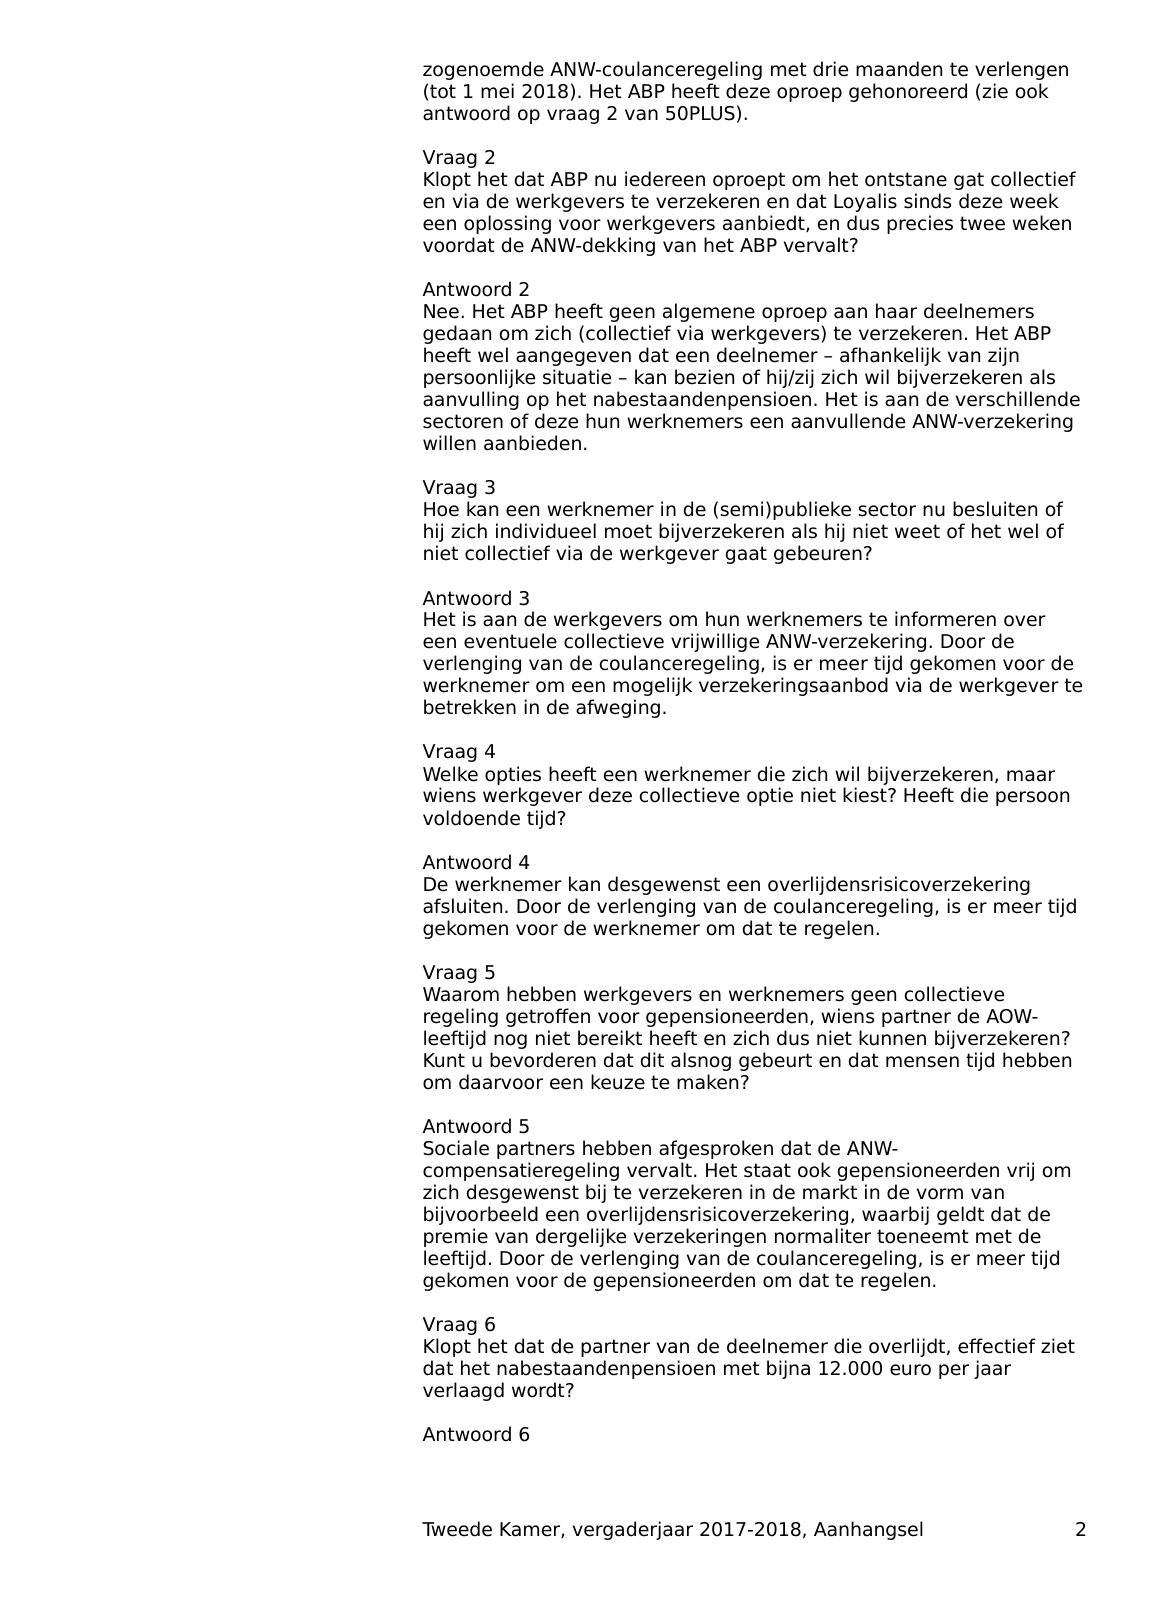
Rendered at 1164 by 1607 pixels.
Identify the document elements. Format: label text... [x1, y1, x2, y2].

text Vraag 3 [422, 477, 1087, 499]
text Vraag 4 [422, 741, 1087, 763]
text Nee. Het ABP heeft geen algemene oproep aan haar deelnemers gedaan om zich (collectief via werkgevers) te verzekeren. Het ABP heeft wel aangegeven dat een deelnemer – afhankelijk van zijn persoonlijke situatie – kan bezien of hij/zij zich wil bijverzekeren als aanvulling op het nabestaandenpensioen. Het is aan de verschillende sectoren of deze hun werknemers een aanvullende ANW-verzekering willen aanbieden. [422, 301, 1087, 455]
text Waarom hebben werkgevers en werknemers geen collectieve regeling getroffen voor gepensioneerden, wiens partner de AOW-leeftijd nog niet bereikt heeft en zich dus niet kunnen bijverzekeren? Kunt u bevorderen dat dit alsnog gebeurt en dat mensen tijd hebben om daarvoor een keuze te maken? [422, 984, 1087, 1093]
text Antwoord 3 [422, 587, 1087, 609]
text zogenoemde ANW-coulanceregeling met drie maanden te verlengen (tot 1 mei 2018). Het ABP heeft deze oproep gehonoreerd (zie ook antwoord op vraag 2 van 50PLUS). [422, 59, 1087, 125]
text Vraag 5 [422, 962, 1087, 984]
text Hoe kan een werknemer in de (semi)publieke sector nu besluiten of hij zich individueel moet bijverzekeren als hij niet weet of het wel of niet collectief via de werkgever gaat gebeuren? [422, 499, 1087, 565]
text Antwoord 5 [422, 1116, 1087, 1138]
text Vraag 2 [422, 147, 1087, 169]
text Klopt het dat de partner van de deelnemer die overlijdt, effectief ziet dat het nabestaandenpensioen met bijna 12.000 euro per jaar verlaagd wordt? [422, 1336, 1087, 1402]
text Antwoord 6 [422, 1424, 1087, 1446]
text Antwoord 2 [422, 279, 1087, 301]
text Het is aan de werkgevers om hun werknemers te informeren over een eventuele collectieve vrijwillige ANW-verzekering. Door de verlenging van de coulanceregeling, is er meer tijd gekomen voor de werknemer om een mogelijk verzekeringsaanbod via de werkgever te betrekken in de afweging. [422, 609, 1087, 719]
text Sociale partners hebben afgesproken dat de ANW-compensatieregeling vervalt. Het staat ook gepensioneerden vrij om zich desgewenst bij te verzekeren in de markt in de vorm van bijvoorbeeld een overlijdensrisicoverzekering, waarbij geldt dat de premie van dergelijke verzekeringen normaliter toeneemt met de leeftijd. Door de verlenging van de coulanceregeling, is er meer tijd gekomen voor de gepensioneerden om dat te regelen. [422, 1138, 1087, 1292]
text Klopt het dat ABP nu iedereen oproept om het ontstane gat collectief en via de werkgevers te verzekeren en dat Loyalis sinds deze week een oplossing voor werkgevers aanbiedt, en dus precies twee weken voordat de ANW-dekking van het ABP vervalt? [422, 169, 1087, 257]
text Vraag 6 [422, 1314, 1087, 1336]
text Welke opties heeft een werknemer die zich wil bijverzekeren, maar wiens werkgever deze collectieve optie niet kiest? Heeft die persoon voldoende tijd? [422, 763, 1087, 829]
text Antwoord 4 [422, 852, 1087, 873]
text De werknemer kan desgewenst een overlijdensrisicoverzekering afsluiten. Door de verlenging van de coulanceregeling, is er meer tijd gekomen voor de werknemer om dat te regelen. [422, 873, 1087, 939]
